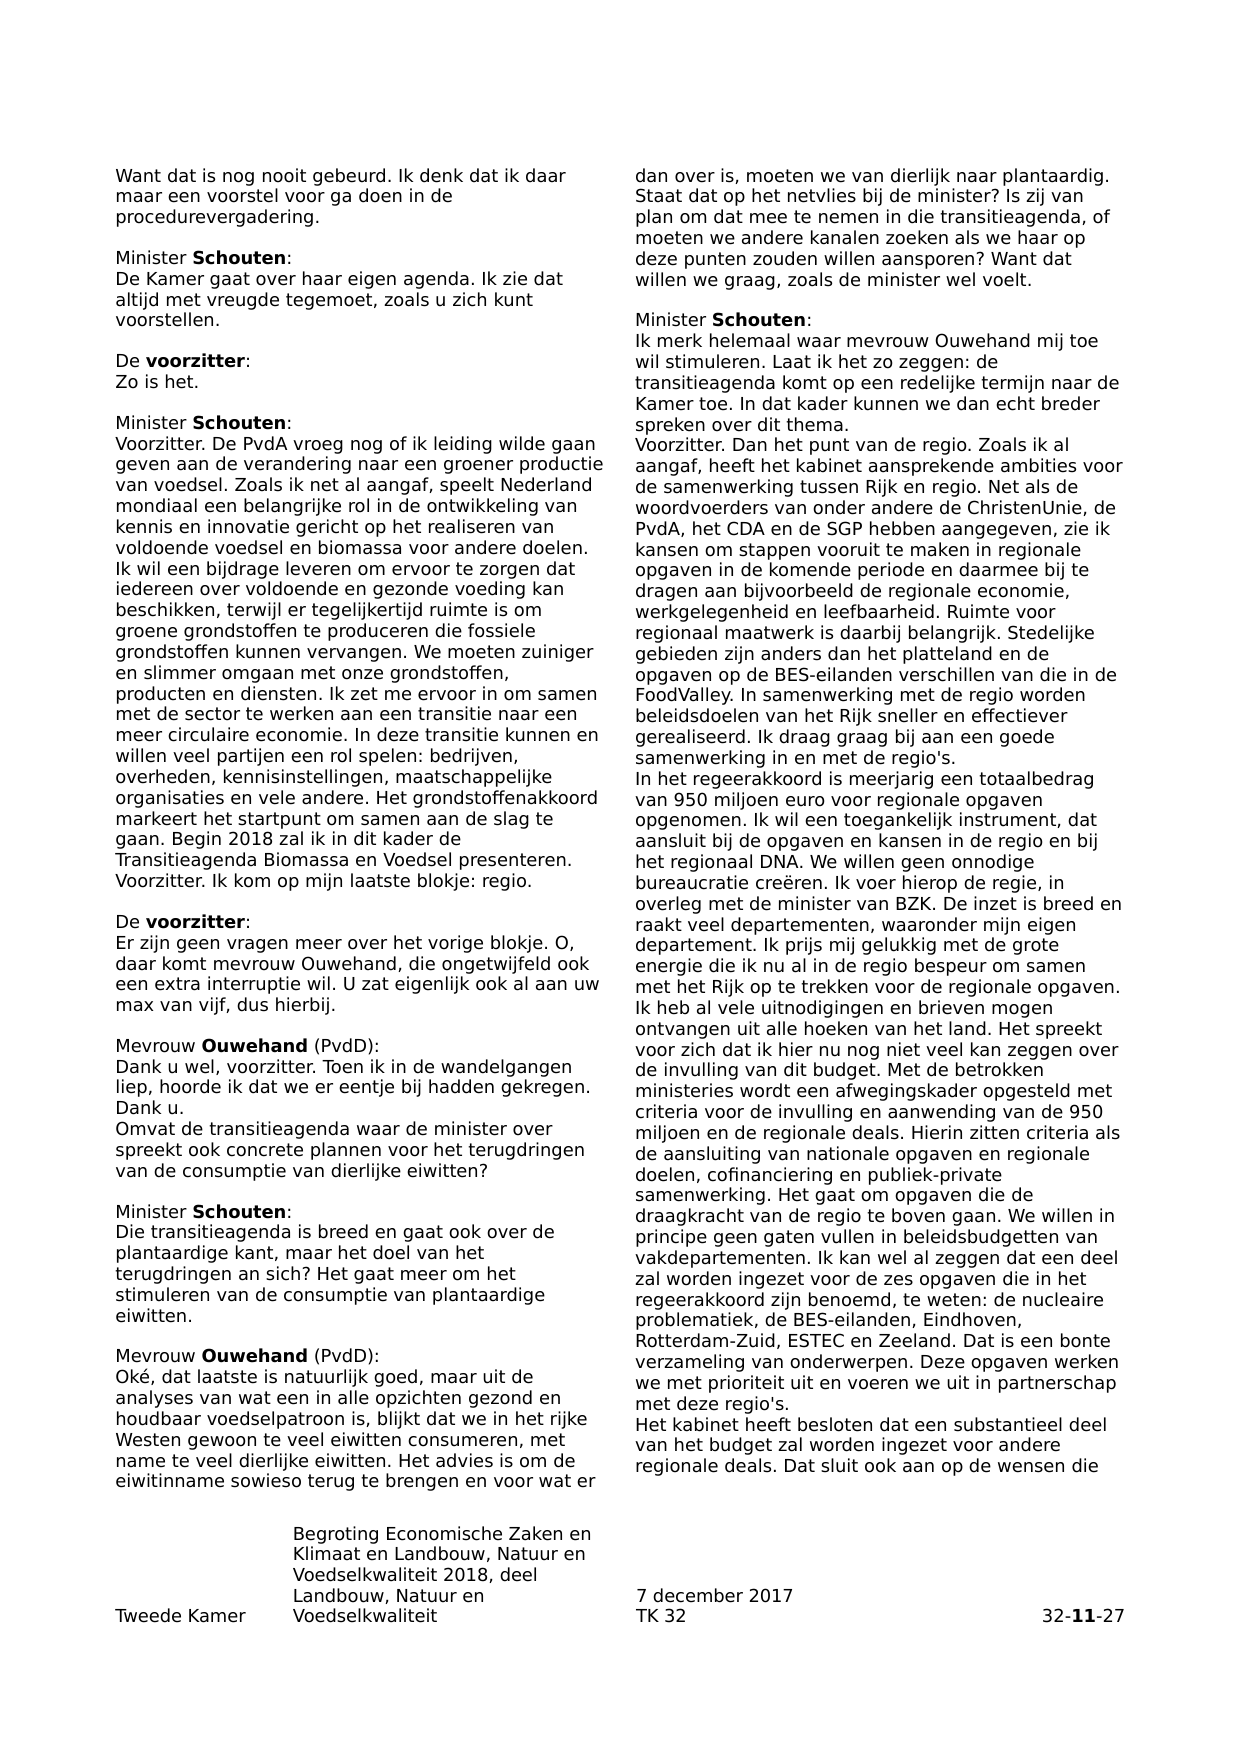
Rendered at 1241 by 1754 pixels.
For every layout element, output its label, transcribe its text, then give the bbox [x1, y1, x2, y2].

text Minister Schouten: [115, 1201, 605, 1222]
text Het kabinet heeft besloten dat een substantieel deel van het budget zal worden ingezet voor andere regionale deals. Dat sluit ook aan op de wensen die [635, 1414, 1125, 1477]
text Zo is het. [115, 372, 605, 393]
text De voorzitter: [115, 912, 605, 932]
text Ik merk helemaal waar mevrouw Ouwehand mij toe wil stimuleren. Laat ik het zo zeggen: de transitieagenda komt op een redelijke termijn naar de Kamer toe. In dat kader kunnen we dan echt breder spreken over dit thema. [635, 331, 1125, 435]
text Mevrouw Ouwehand (PvdD): [115, 1346, 605, 1367]
text Mevrouw Ouwehand (PvdD): [115, 1036, 605, 1056]
text Omvat de transitieagenda waar de minister over spreekt ook concrete plannen voor het terugdringen van de consumptie van dierlijke eiwitten? [115, 1119, 605, 1181]
text Voorzitter. Dan het punt van de regio. Zoals ik al aangaf, heeft het kabinet aansprekende ambities voor de samenwerking tussen Rijk en regio. Net als de woordvoerders van onder andere de ChristenUnie, de PvdA, het CDA en de SGP hebben aangegeven, zie ik kansen om stappen vooruit te maken in regionale opgaven in de komende periode en daarmee bij te dragen aan bijvoorbeeld de regionale economie, werkgelegenheid en leefbaarheid. Ruimte voor regionaal maatwerk is daarbij belangrijk. Stedelijke gebieden zijn anders dan het platteland en de opgaven op de BES-eilanden verschillen van die in de FoodValley. In samenwerking met de regio worden beleidsdoelen van het Rijk sneller en effectiever gerealiseerd. Ik draag graag bij aan een goede samenwerking in en met de regio's. [635, 435, 1125, 768]
text In het regeerakkoord is meerjarig een totaalbedrag van 950 miljoen euro voor regionale opgaven opgenomen. Ik wil een toegankelijk instrument, dat aansluit bij de opgaven en kansen in de regio en bij het regionaal DNA. We willen geen onnodige bureaucratie creëren. Ik voer hierop de regie, in overleg met de minister van BZK. De inzet is breed en raakt veel departementen, waaronder mijn eigen departement. Ik prijs mij gelukkig met de grote energie die ik nu al in de regio bespeur om samen met het Rijk op te trekken voor de regionale opgaven. Ik heb al vele uitnodigingen en brieven mogen ontvangen uit alle hoeken van het land. Het spreekt voor zich dat ik hier nu nog niet veel kan zeggen over de invulling van dit budget. Met de betrokken ministeries wordt een afwegingskader opgesteld met criteria voor de invulling en aanwending van de 950 miljoen en de regionale deals. Hierin zitten criteria als de aansluiting van nationale opgaven en regionale doelen, cofinanciering en publiek-private samenwerking. Het gaat om opgaven die de draagkracht van de regio te boven gaan. We willen in principe geen gaten vullen in beleidsbudgetten van vakdepartementen. Ik kan wel al zeggen dat een deel zal worden ingezet voor de zes opgaven die in het regeerakkoord zijn benoemd, te weten: de nucleaire problematiek, de BES-eilanden, Eindhoven, Rotterdam-Zuid, ESTEC en Zeeland. Dat is een bonte verzameling van onderwerpen. Deze opgaven werken we met prioriteit uit en voeren we uit in partnerschap met deze regio's. [635, 768, 1125, 1414]
text Voorzitter. De PvdA vroeg nog of ik leiding wilde gaan geven aan de verandering naar een groener productie van voedsel. Zoals ik net al aangaf, speelt Nederland mondiaal een belangrijke rol in de ontwikkeling van kennis en innovatie gericht op het realiseren van voldoende voedsel en biomassa voor andere doelen. Ik wil een bijdrage leveren om ervoor te zorgen dat iedereen over voldoende en gezonde voeding kan beschikken, terwijl er tegelijkertijd ruimte is om groene grondstoffen te produceren die fossiele grondstoffen kunnen vervangen. We moeten zuiniger en slimmer omgaan met onze grondstoffen, producten en diensten. Ik zet me ervoor in om samen met de sector te werken aan een transitie naar een meer circulaire economie. In deze transitie kunnen en willen veel partijen een rol spelen: bedrijven, overheden, kennisinstellingen, maatschappelijke organisaties en vele andere. Het grondstoffenakkoord markeert het startpunt om samen aan de slag te gaan. Begin 2018 zal ik in dit kader de Transitieagenda Biomassa en Voedsel presenteren. [115, 433, 605, 871]
text Oké, dat laatste is natuurlijk goed, maar uit de analyses van wat een in alle opzichten gezond en houdbaar voedselpatroon is, blijkt dat we in het rijke Westen gewoon te veel eiwitten consumeren, met name te veel dierlijke eiwitten. Het advies is om de eiwitinname sowieso terug te brengen en voor wat er [115, 1367, 605, 1492]
text Minister Schouten: [115, 248, 605, 268]
text Er zijn geen vragen meer over het vorige blokje. O, daar komt mevrouw Ouwehand, die ongetwijfeld ook een extra interruptie wil. U zat eigenlijk ook al aan uw max van vijf, dus hierbij. [115, 932, 605, 1016]
text Die transitieagenda is breed en gaat ook over de plantaardige kant, maar het doel van het terugdringen an sich? Het gaat meer om het stimuleren van de consumptie van plantaardige eiwitten. [115, 1222, 605, 1326]
text dan over is, moeten we van dierlijk naar plantaardig. Staat dat op het netvlies bij de minister? Is zij van plan om dat mee te nemen in die transitieagenda, of moeten we andere kanalen zoeken als we haar op deze punten zouden willen aansporen? Want dat willen we graag, zoals de minister wel voelt. [635, 165, 1125, 290]
text Minister Schouten: [635, 310, 1125, 331]
text Dank u wel, voorzitter. Toen ik in de wandelgangen liep, hoorde ik dat we er eentje bij hadden gekregen. Dank u. [115, 1056, 605, 1119]
text Voorzitter. Ik kom op mijn laatste blokje: regio. [115, 871, 605, 892]
text Minister Schouten: [115, 413, 605, 433]
text Want dat is nog nooit gebeurd. Ik denk dat ik daar maar een voorstel voor ga doen in de procedurevergadering. [115, 165, 605, 228]
text De Kamer gaat over haar eigen agenda. Ik zie dat altijd met vreugde tegemoet, zoals u zich kunt voorstellen. [115, 268, 605, 331]
text De voorzitter: [115, 351, 605, 372]
